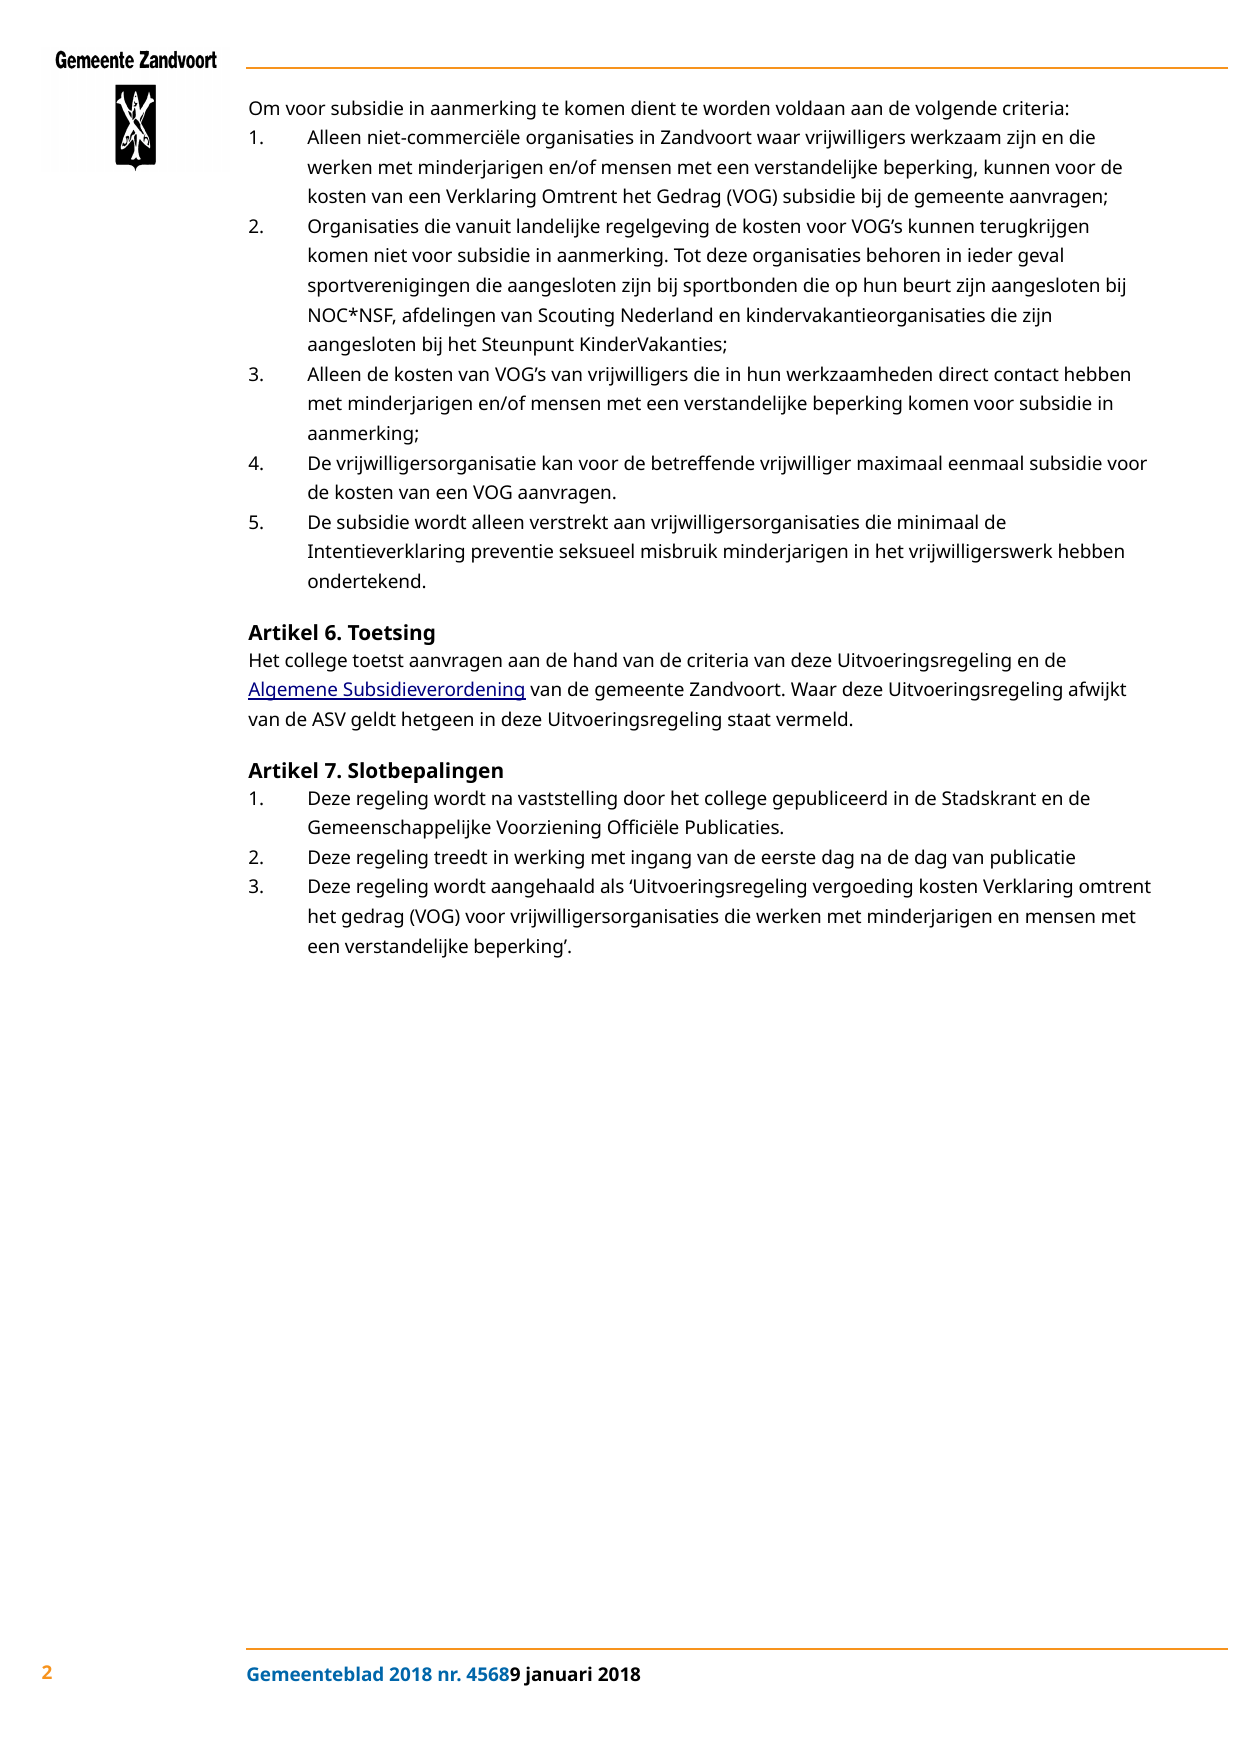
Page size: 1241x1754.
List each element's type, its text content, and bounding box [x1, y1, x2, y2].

list Alleen de kosten van VOG’s van vrijwilligers die in hun werkzaamheden direct contact hebben met minderjarigen en/of mensen met een verstandelijke beperking komen voor subsidie in aanmerking; [248, 361, 1152, 446]
text Om voor subsidie in aanmerking te komen dient te worden voldaan aan de volgende criteria: [248, 95, 1152, 121]
list Deze regeling wordt aangehaald als ‘Uitvoeringsregeling vergoeding kosten Verklaring omtrent het gedrag (VOG) voor vrijwilligersorganisaties die werken met minderjarigen en mensen met een verstandelijke beperking’. [248, 874, 1152, 959]
text Artikel 6. Toetsing [248, 618, 1152, 647]
text Het college toetst aanvragen aan de hand van de criteria van deze Uitvoeringsregeling en de Algemene Subsidieverordening van de gemeente Zandvoort. Waar deze Uitvoeringsregeling afwijkt van de ASV geldt hetgeen in deze Uitvoeringsregeling staat vermeld. [248, 647, 1152, 732]
list De vrijwilligersorganisatie kan voor de betreffende vrijwilliger maximaal eenmaal subsidie voor de kosten van een VOG aanvragen. [248, 450, 1152, 505]
list Organisaties die vanuit landelijke regelgeving de kosten voor VOG’s kunnen terugkrijgen komen niet voor subsidie in aanmerking. Tot deze organisaties behoren in ieder geval sportverenigingen die aangesloten zijn bij sportbonden die op hun beurt zijn aangesloten bij NOC*NSF, afdelingen van Scouting Nederland en kindervakantieorganisaties die zijn aangesloten bij het Steunpunt KinderVakanties; [248, 213, 1152, 357]
picture [41, 47, 231, 172]
list Deze regeling wordt na vaststelling door het college gepubliceerd in de Stadskrant en de Gemeenschappelijke Voorziening Officiële Publicaties. [248, 785, 1152, 840]
list De subsidie wordt alleen verstrekt aan vrijwilligersorganisaties die minimaal de Intentieverklaring preventie seksueel misbruik minderjarigen in het vrijwilligerswerk hebben ondertekend. [248, 509, 1152, 594]
list Deze regeling treedt in werking met ingang van de eerste dag na de dag van publicatie [248, 844, 1152, 870]
list Alleen niet-commerciële organisaties in Zandvoort waar vrijwilligers werkzaam zijn en die werken met minderjarigen en/of mensen met een verstandelijke beperking, kunnen voor de kosten van een Verklaring Omtrent het Gedrag (VOG) subsidie bij de gemeente aanvragen; [248, 124, 1152, 209]
text Artikel 7. Slotbepalingen [248, 757, 1152, 785]
